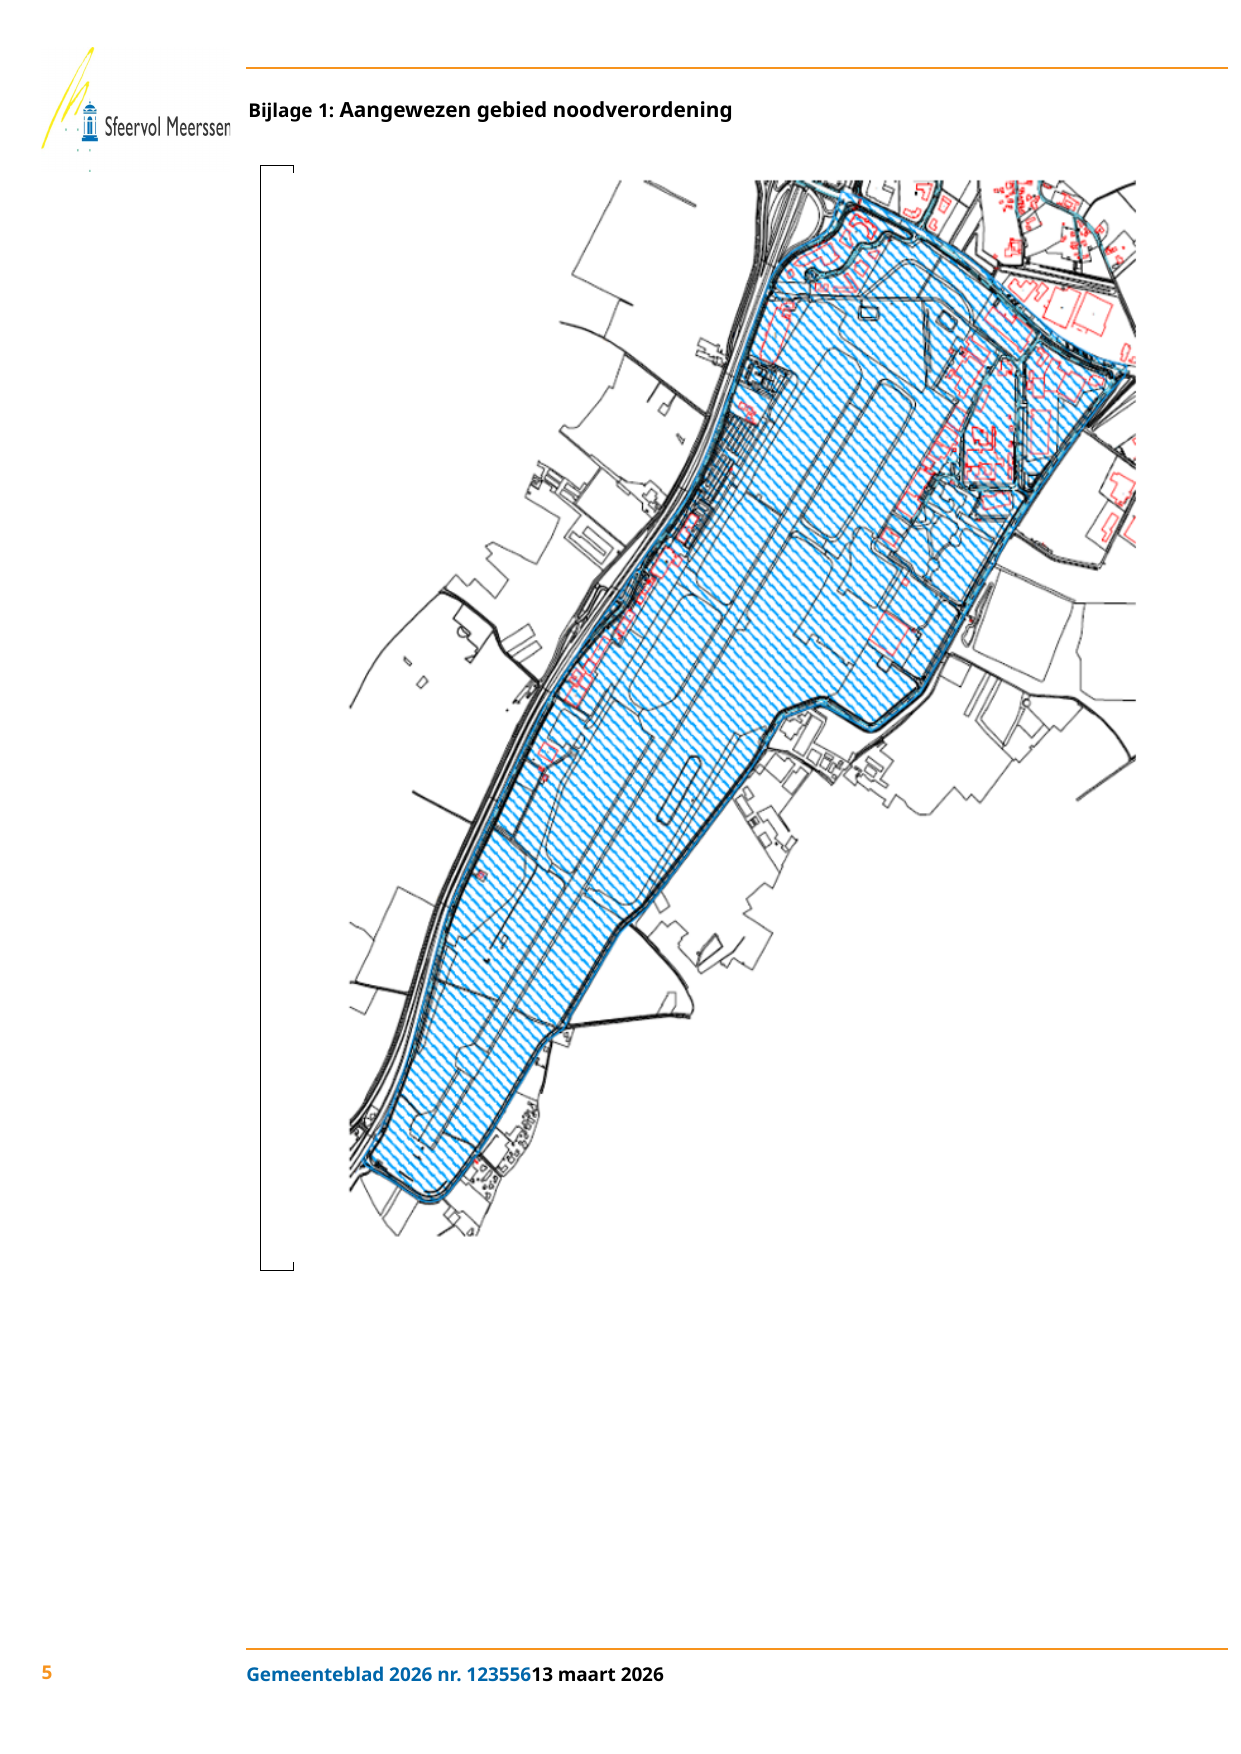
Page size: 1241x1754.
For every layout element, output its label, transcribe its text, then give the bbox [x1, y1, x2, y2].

picture [41, 47, 231, 172]
text Bijlage 1: Aangewezen gebied noodverordening [248, 95, 1152, 123]
picture [268, 173, 1155, 1262]
